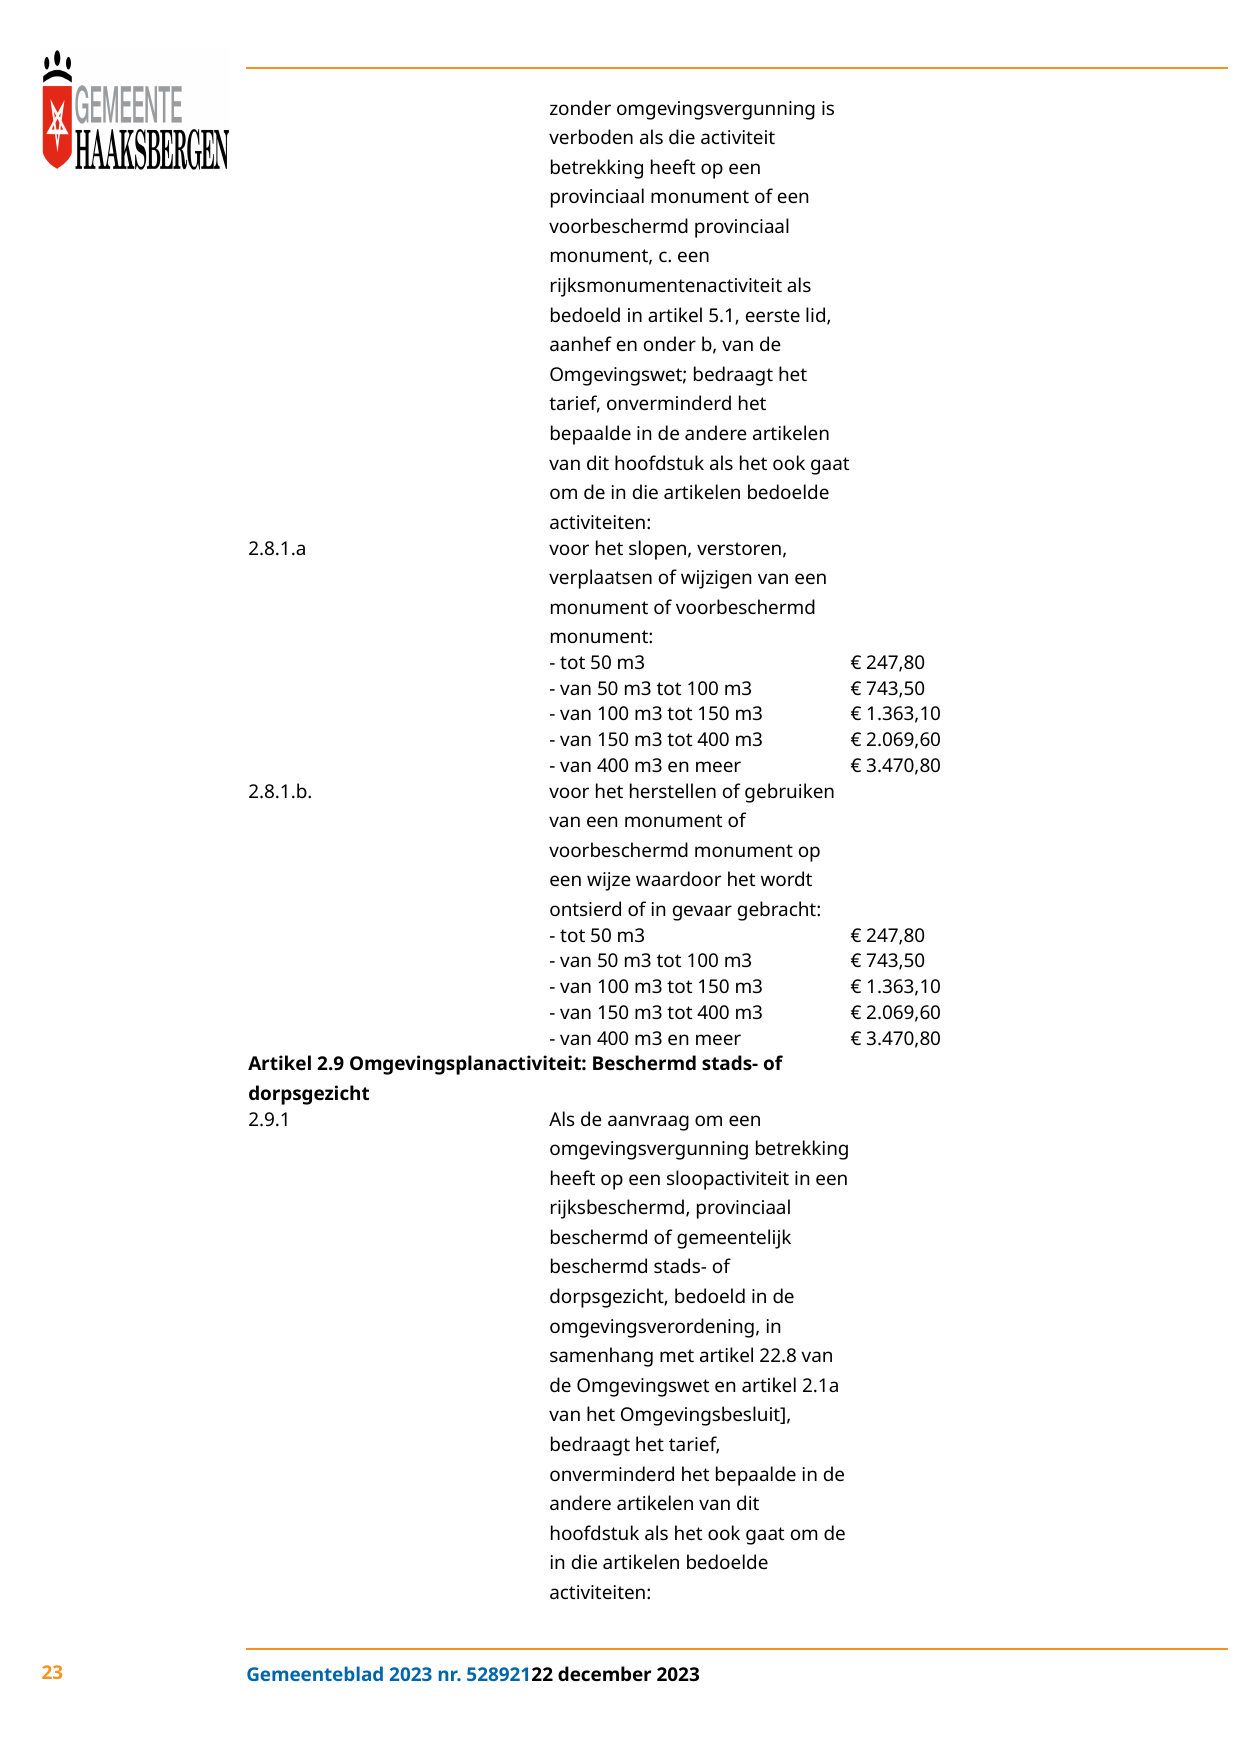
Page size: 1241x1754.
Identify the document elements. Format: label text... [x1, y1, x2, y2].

table_cell [850, 535, 1152, 649]
table_cell - tot 50 m3 [549, 922, 850, 948]
table_cell € 3.470,80 [850, 752, 1152, 778]
picture [41, 47, 231, 172]
table_cell 2.8.1.b. [248, 778, 549, 922]
table_cell [248, 973, 549, 999]
table_cell [850, 1051, 1152, 1106]
table_cell € 3.470,80 [850, 1025, 1152, 1051]
table_cell voor het herstellen of gebruiken van een monument of voorbeschermd monument op een wijze waardoor het wordt ontsierd of in gevaar gebracht: [549, 778, 850, 922]
table_cell [850, 778, 1152, 922]
table_cell Als de aanvraag om een omgevingsvergunning betrekking heeft op een sloopactiviteit in een rijksbeschermd, provinciaal beschermd of gemeentelijk beschermd stads- of dorpsgezicht, bedoeld in de omgevingsverordening, in samenhang met artikel 22.8 van de Omgevingswet en artikel 2.1a van het Omgevingsbesluit], bedraagt het tarief, onverminderd het bepaalde in de andere artikelen van dit hoofdstuk als het ook gaat om de in die artikelen bedoelde activiteiten: [549, 1106, 850, 1605]
table_cell - van 150 m3 tot 400 m3 [549, 726, 850, 752]
table_cell [248, 726, 549, 752]
table_cell zonder omgevingsvergunning is verboden als die activiteit betrekking heeft op een provinciaal monument of een voorbeschermd provinciaal monument, c. een rijksmonumentenactiviteit als bedoeld in artikel 5.1, eerste lid, aanhef en onder b, van de Omgevingswet; bedraagt het tarief, onverminderd het bepaalde in de andere artikelen van dit hoofdstuk als het ook gaat om de in die artikelen bedoelde activiteiten: [549, 95, 850, 535]
table_cell € 2.069,60 [850, 726, 1152, 752]
table_cell € 247,80 [850, 922, 1152, 948]
table_cell - van 100 m3 tot 150 m3 [549, 701, 850, 726]
table_cell 2.8.1.a [248, 535, 549, 649]
table_cell - tot 50 m3 [549, 649, 850, 675]
table_cell [248, 999, 549, 1025]
table_cell - van 50 m3 tot 100 m3 [549, 675, 850, 701]
table_cell [248, 675, 549, 701]
table_cell [248, 922, 549, 948]
table_cell - van 400 m3 en meer [549, 752, 850, 778]
table_cell [248, 95, 549, 535]
table_cell [248, 948, 549, 973]
table_cell - van 400 m3 en meer [549, 1025, 850, 1051]
table_cell [248, 1025, 549, 1051]
table_cell - van 100 m3 tot 150 m3 [549, 973, 850, 999]
table_cell voor het slopen, verstoren, verplaatsen of wijzigen van een monument of voorbeschermd monument: [549, 535, 850, 649]
table_cell € 1.363,10 [850, 973, 1152, 999]
table_cell 2.9.1 [248, 1106, 549, 1605]
table_cell [248, 701, 549, 726]
table_cell € 743,50 [850, 948, 1152, 973]
table_cell € 1.363,10 [850, 701, 1152, 726]
table_cell € 743,50 [850, 675, 1152, 701]
table_cell Artikel 2.9 Omgevingsplanactiviteit: Beschermd stads- of dorpsgezicht [248, 1051, 850, 1106]
table_cell [248, 649, 549, 675]
table_cell [248, 752, 549, 778]
table_cell € 247,80 [850, 649, 1152, 675]
table_cell € 2.069,60 [850, 999, 1152, 1025]
table_cell - van 150 m3 tot 400 m3 [549, 999, 850, 1025]
table_cell - van 50 m3 tot 100 m3 [549, 948, 850, 973]
table_cell [850, 95, 1152, 535]
table_cell [850, 1106, 1152, 1605]
